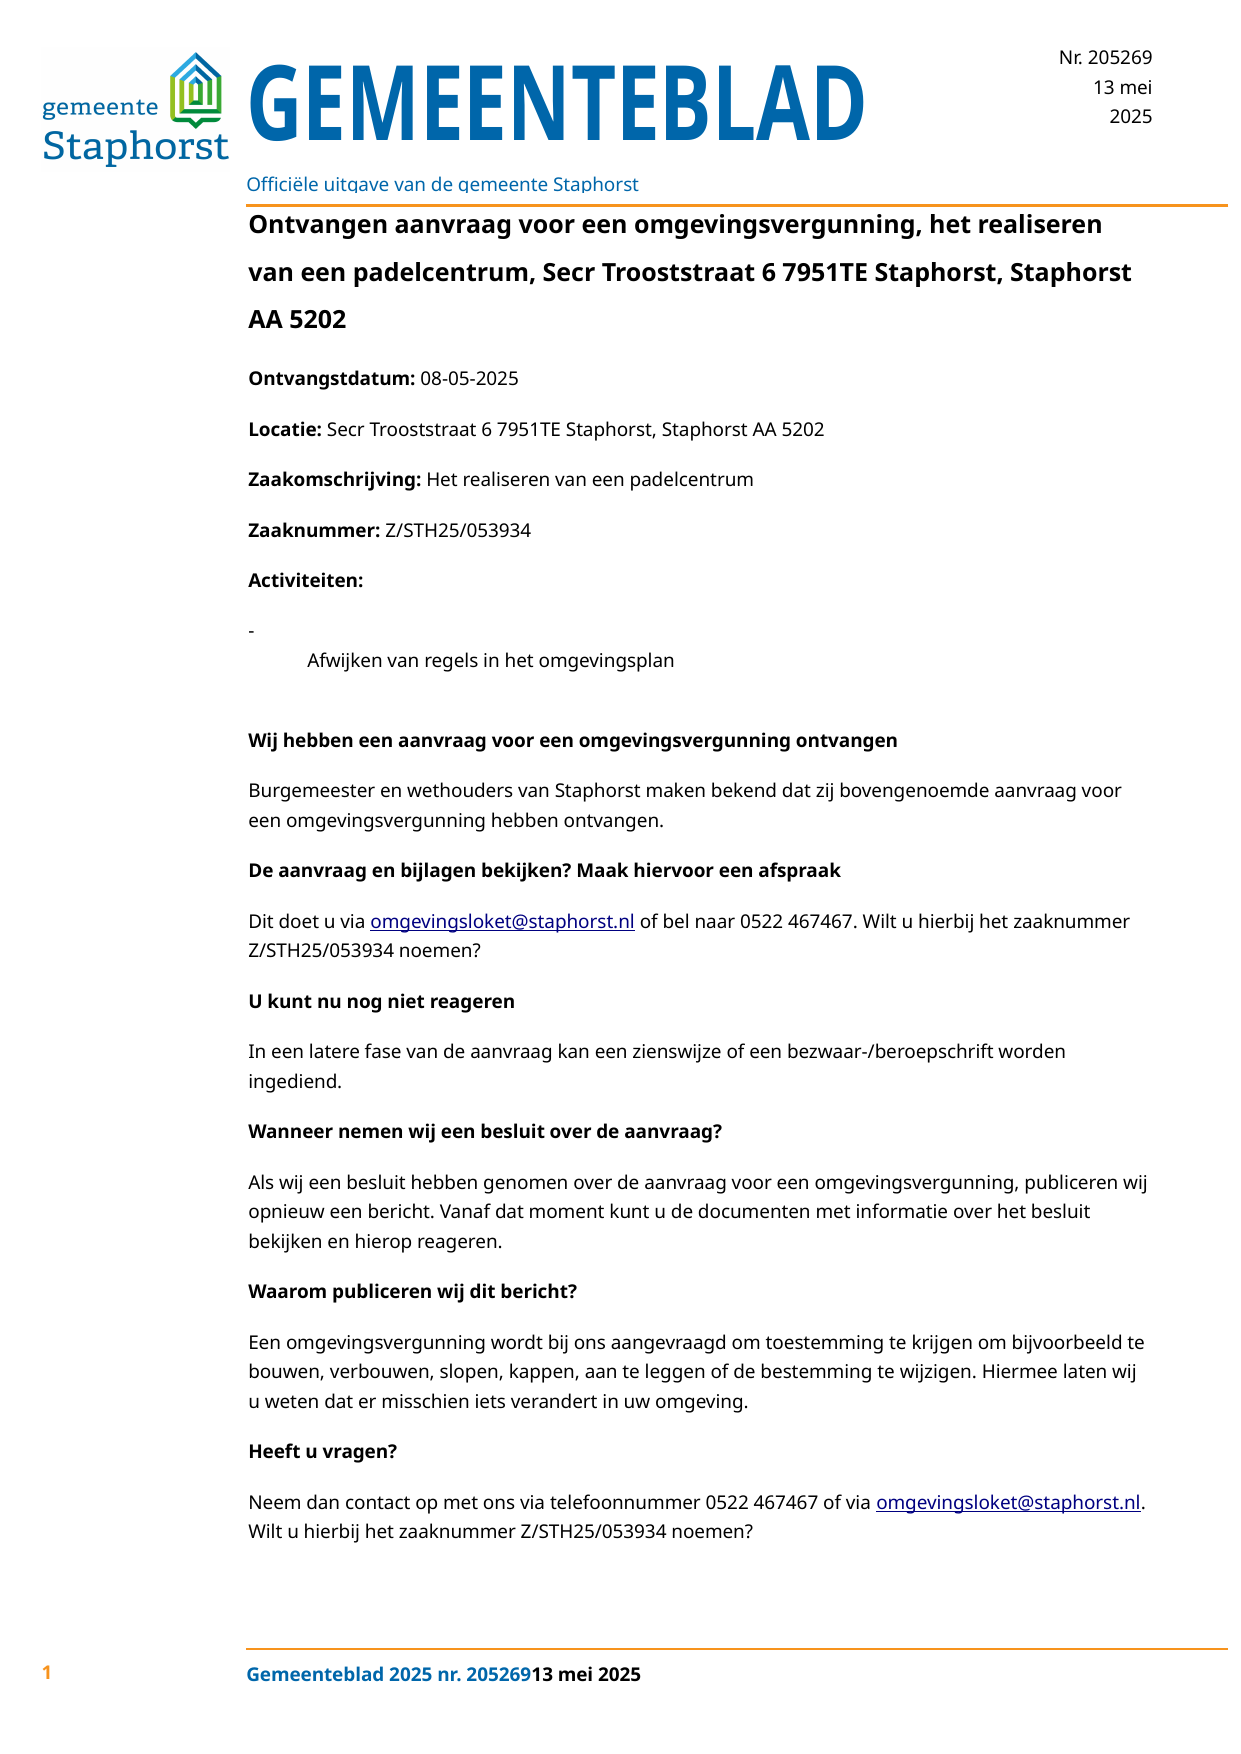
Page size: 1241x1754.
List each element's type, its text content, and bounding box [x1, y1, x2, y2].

text Dit doet u via omgevingsloket@staphorst.nl of bel naar 0522 467467. Wilt u hierbij het zaaknummer Z/STH25/053934 noemen? [248, 908, 1152, 963]
text Heeft u vragen? [248, 1438, 1152, 1464]
text Een omgevingsvergunning wordt bij ons aangevraagd om toestemming te krijgen om bijvoorbeeld te bouwen, verbouwen, slopen, kappen, aan te leggen of de bestemming te wijzigen. Hiermee laten wij u weten dat er misschien iets verandert in uw omgeving. [248, 1329, 1152, 1414]
text Wij hebben een aanvraag voor een omgevingsvergunning ontvangen [248, 727, 1152, 753]
text Neem dan contact op met ons via telefoonnummer 0522 467467 of via omgevingsloket@staphorst.nl. Wilt u hierbij het zaaknummer Z/STH25/053934 noemen? [248, 1489, 1152, 1544]
text De aanvraag en bijlagen bekijken? Maak hiervoor een afspraak [248, 858, 1152, 883]
text Activiteiten: [248, 567, 1152, 593]
text Ontvangen aanvraag voor een omgevingsvergunning, het realiseren van een padelcentrum, Secr Trooststraat 6 7951TE Staphorst, Staphorst AA 5202 [248, 207, 1152, 336]
text In een latere fase van de aanvraag kan een zienswijze of een bezwaar-/beroepschrift worden ingediend. [248, 1038, 1152, 1094]
text U kunt nu nog niet reageren [248, 988, 1152, 1014]
text Locatie: Secr Trooststraat 6 7951TE Staphorst, Staphorst AA 5202 [248, 416, 1152, 442]
text Zaakomschrijving: Het realiseren van een padelcentrum [248, 466, 1152, 492]
picture [41, 47, 231, 172]
text Zaaknummer: Z/STH25/053934 [248, 517, 1152, 542]
text Wanneer nemen wij een besluit over de aanvraag? [248, 1118, 1152, 1144]
text Burgemeester en wethouders van Staphorst maken bekend dat zij bovengenoemde aanvraag voor een omgevingsvergunning hebben ontvangen. [248, 778, 1152, 833]
text Als wij een besluit hebben genomen over de aanvraag voor een omgevingsvergunning, publiceren wij opnieuw een bericht. Vanaf dat moment kunt u de documenten met informatie over het besluit bekijken en hierop reageren. [248, 1169, 1152, 1254]
list Afwijken van regels in het omgevingsplan [248, 647, 1152, 673]
text Waarom publiceren wij dit bericht? [248, 1278, 1152, 1304]
text Ontvangstdatum: 08-05-2025 [248, 366, 1152, 391]
